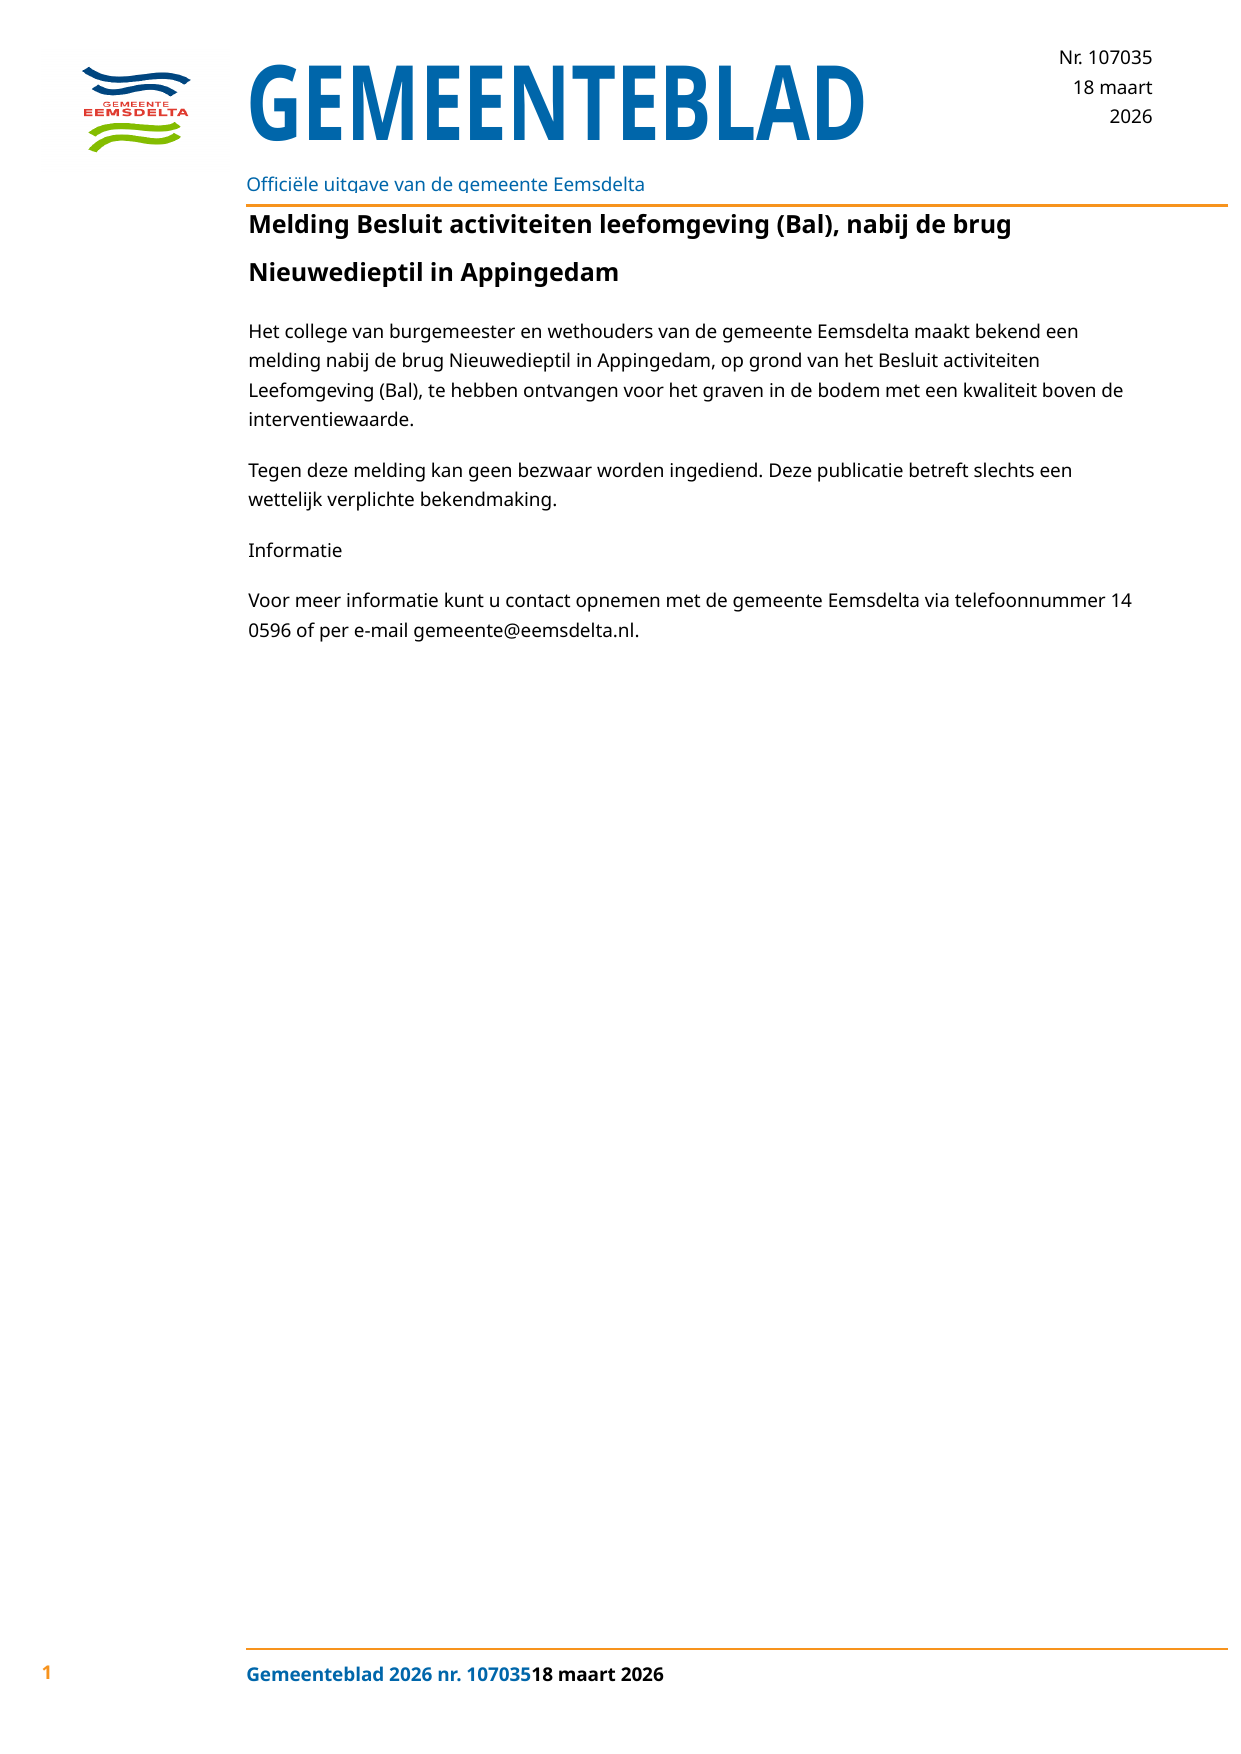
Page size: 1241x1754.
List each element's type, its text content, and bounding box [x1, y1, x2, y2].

picture [41, 47, 231, 172]
text Melding Besluit activiteiten leefomgeving (Bal), nabij de brug Nieuwedieptil in Appingedam [248, 207, 1152, 288]
text Tegen deze melding kan geen bezwaar worden ingediend. Deze publicatie betreft slechts een wettelijk verplichte bekendmaking. [248, 457, 1152, 512]
text Voor meer informatie kunt u contact opnemen met de gemeente Eemsdelta via telefoonnummer 14 0596 of per e-mail gemeente@eemsdelta.nl. [248, 587, 1152, 643]
text Informatie [248, 537, 1152, 563]
text Het college van burgemeester en wethouders van de gemeente Eemsdelta maakt bekend een melding nabij de brug Nieuwedieptil in Appingedam, op grond van het Besluit activiteiten Leefomgeving (Bal), te hebben ontvangen voor het graven in de bodem met een kwaliteit boven de interventiewaarde. [248, 318, 1152, 432]
